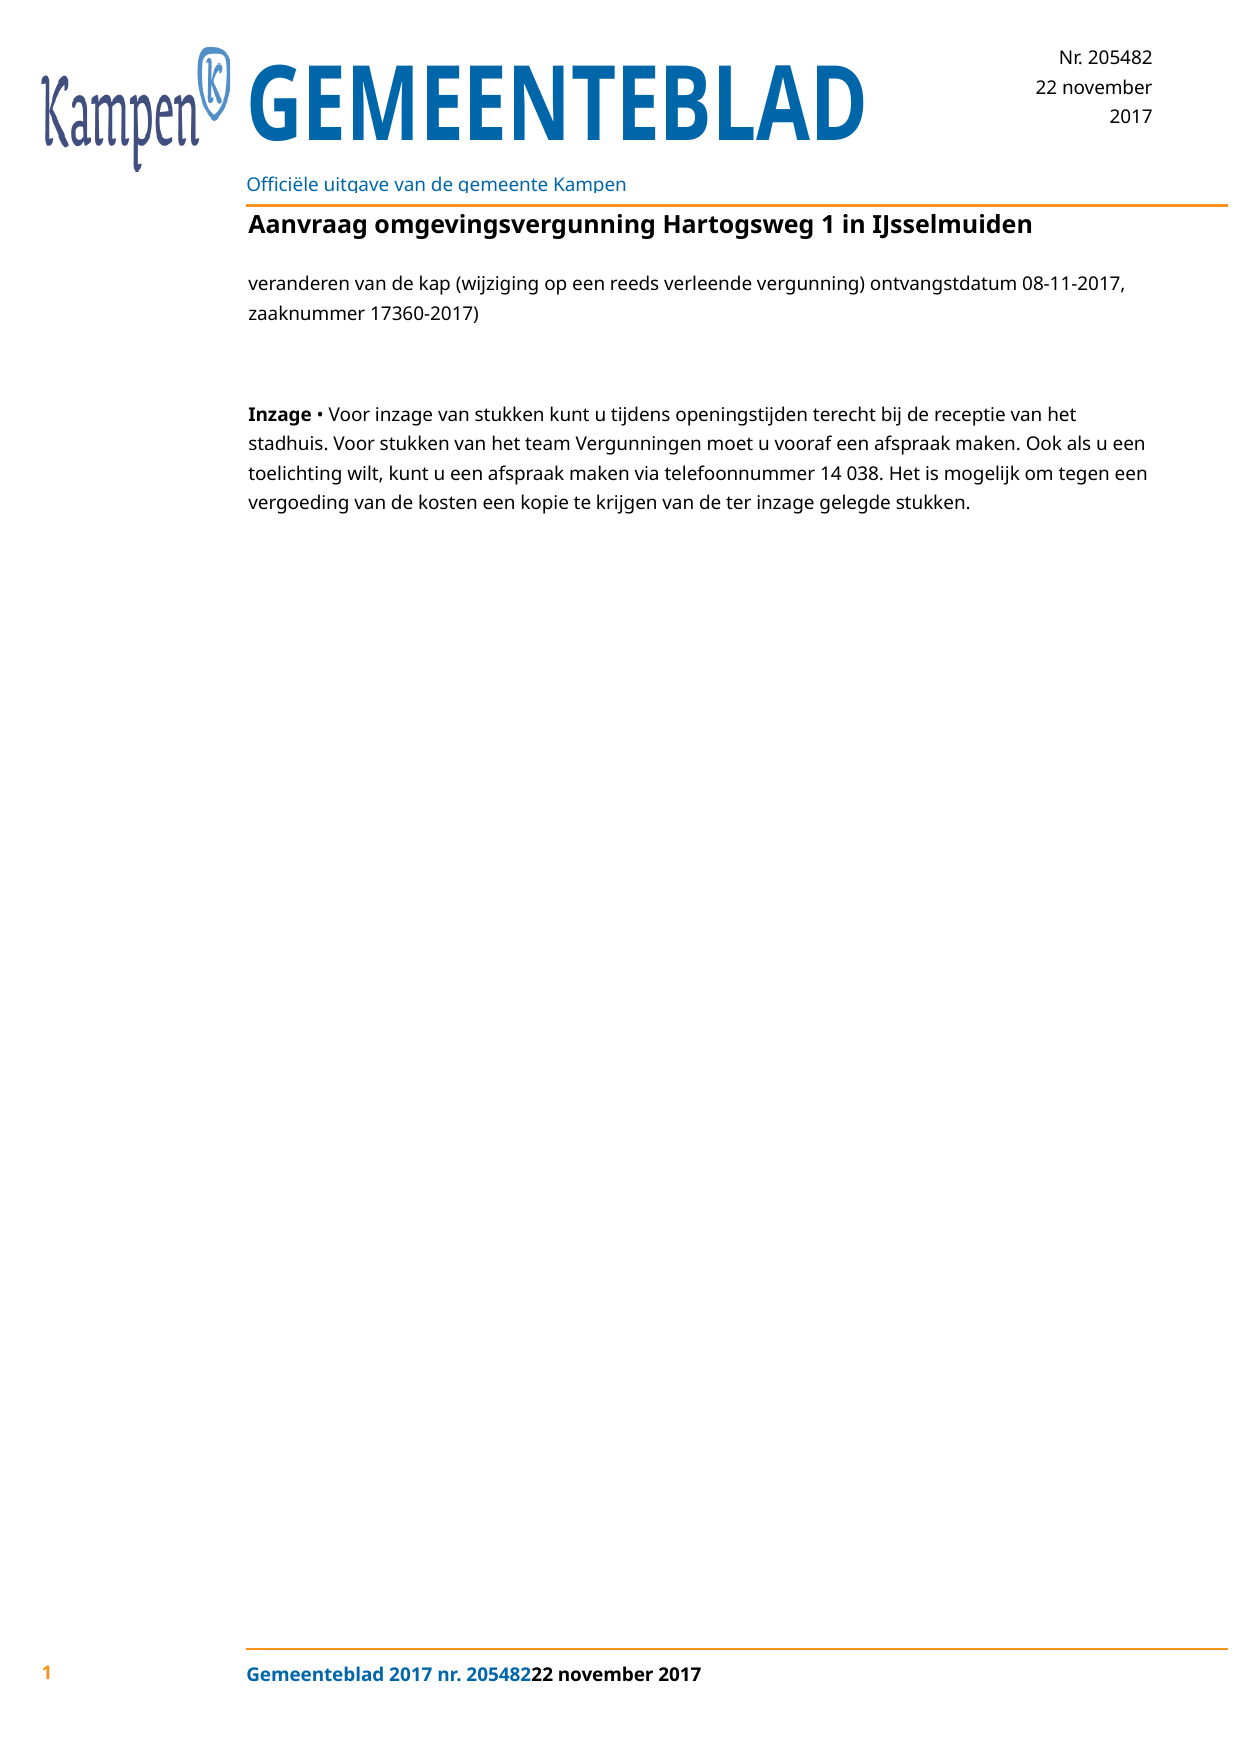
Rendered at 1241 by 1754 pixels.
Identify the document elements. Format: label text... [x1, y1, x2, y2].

text Inzage • Voor inzage van stukken kunt u tijdens openingstijden terecht bij de receptie van het stadhuis. Voor stukken van het team Vergunningen moet u vooraf een afspraak maken. Ook als u een toelichting wilt, kunt u een afspraak maken via telefoonnummer 14 038. Het is mogelijk om tegen een vergoeding van de kosten een kopie te krijgen van de ter inzage gelegde stukken. [248, 401, 1152, 515]
text Aanvraag omgevingsvergunning Hartogsweg 1 in IJsselmuiden [248, 207, 1152, 241]
picture [41, 47, 231, 172]
text veranderen van de kap (wijziging op een reeds verleende vergunning) ontvangstdatum 08-11-2017, zaaknummer 17360-2017) [248, 270, 1152, 326]
